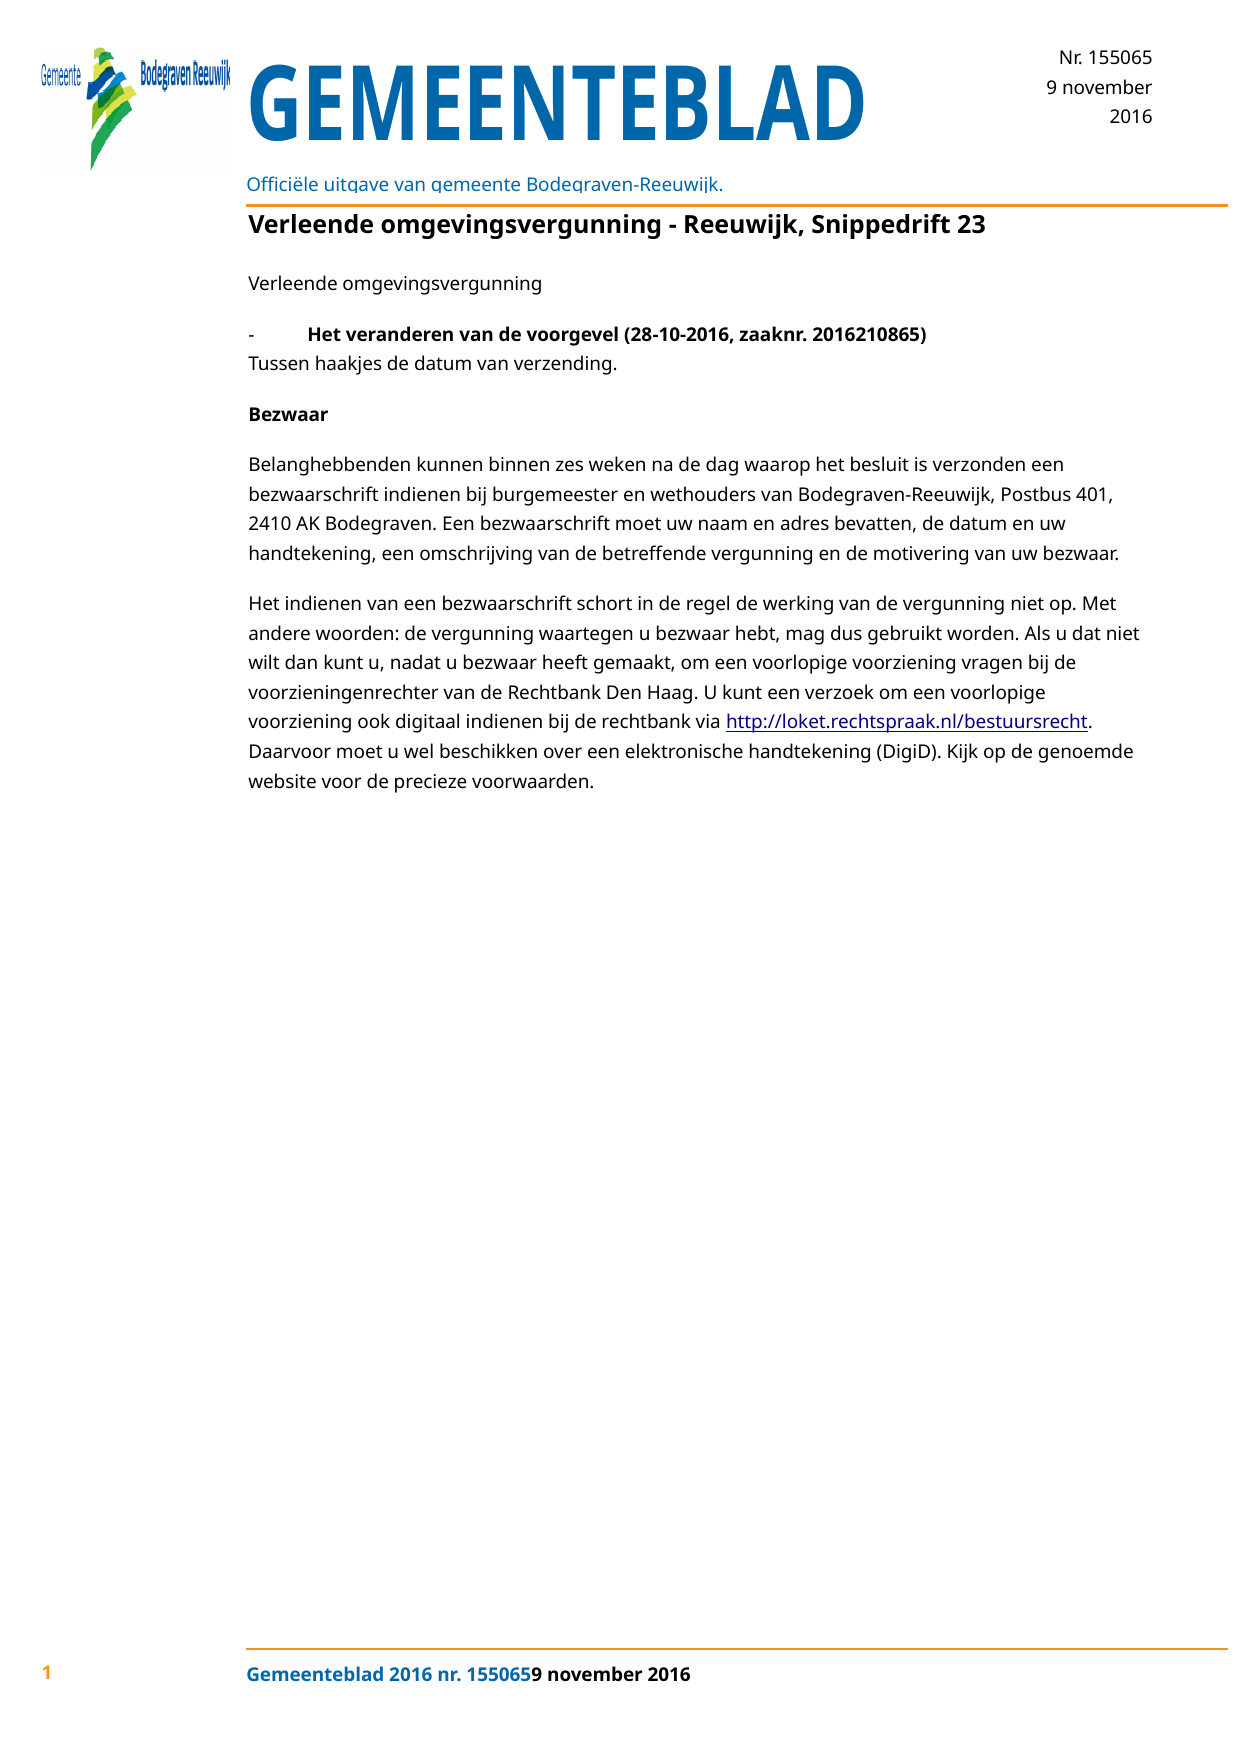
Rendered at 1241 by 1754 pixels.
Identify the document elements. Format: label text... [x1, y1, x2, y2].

picture [41, 47, 231, 172]
text Belanghebbenden kunnen binnen zes weken na de dag waarop het besluit is verzonden een bezwaarschrift indienen bij burgemeester en wethouders van Bodegraven-Reeuwijk, Postbus 401, 2410 AK Bodegraven. Een bezwaarschrift moet uw naam en adres bevatten, de datum en uw handtekening, een omschrijving van de betreffende vergunning en de motivering van uw bezwaar. [248, 451, 1152, 566]
text Het indienen van een bezwaarschrift schort in de regel de werking van de vergunning niet op. Met andere woorden: de vergunning waartegen u bezwaar hebt, mag dus gebruikt worden. Als u dat niet wilt dan kunt u, nadat u bezwaar heeft gemaakt, om een voorlopige voorziening vragen bij de voorzieningenrechter van de Rechtbank Den Haag. U kunt een verzoek om een voorlopige voorziening ook digitaal indienen bij de rechtbank via http://loket.rechtspraak.nl/bestuursrecht. Daarvoor moet u wel beschikken over een elektronische handtekening (DigiD). Kijk op de genoemde website voor de precieze voorwaarden. [248, 590, 1152, 793]
text Verleende omgevingsvergunning [248, 270, 1152, 296]
text Bezwaar [248, 401, 1152, 426]
text Verleende omgevingsvergunning - Reeuwijk, Snippedrift 23 [248, 207, 1152, 241]
list Het veranderen van de voorgevel (28‑10‑2016, zaaknr. 2016210865) [248, 321, 1152, 346]
text Tussen haakjes de datum van verzending. [248, 350, 1152, 376]
